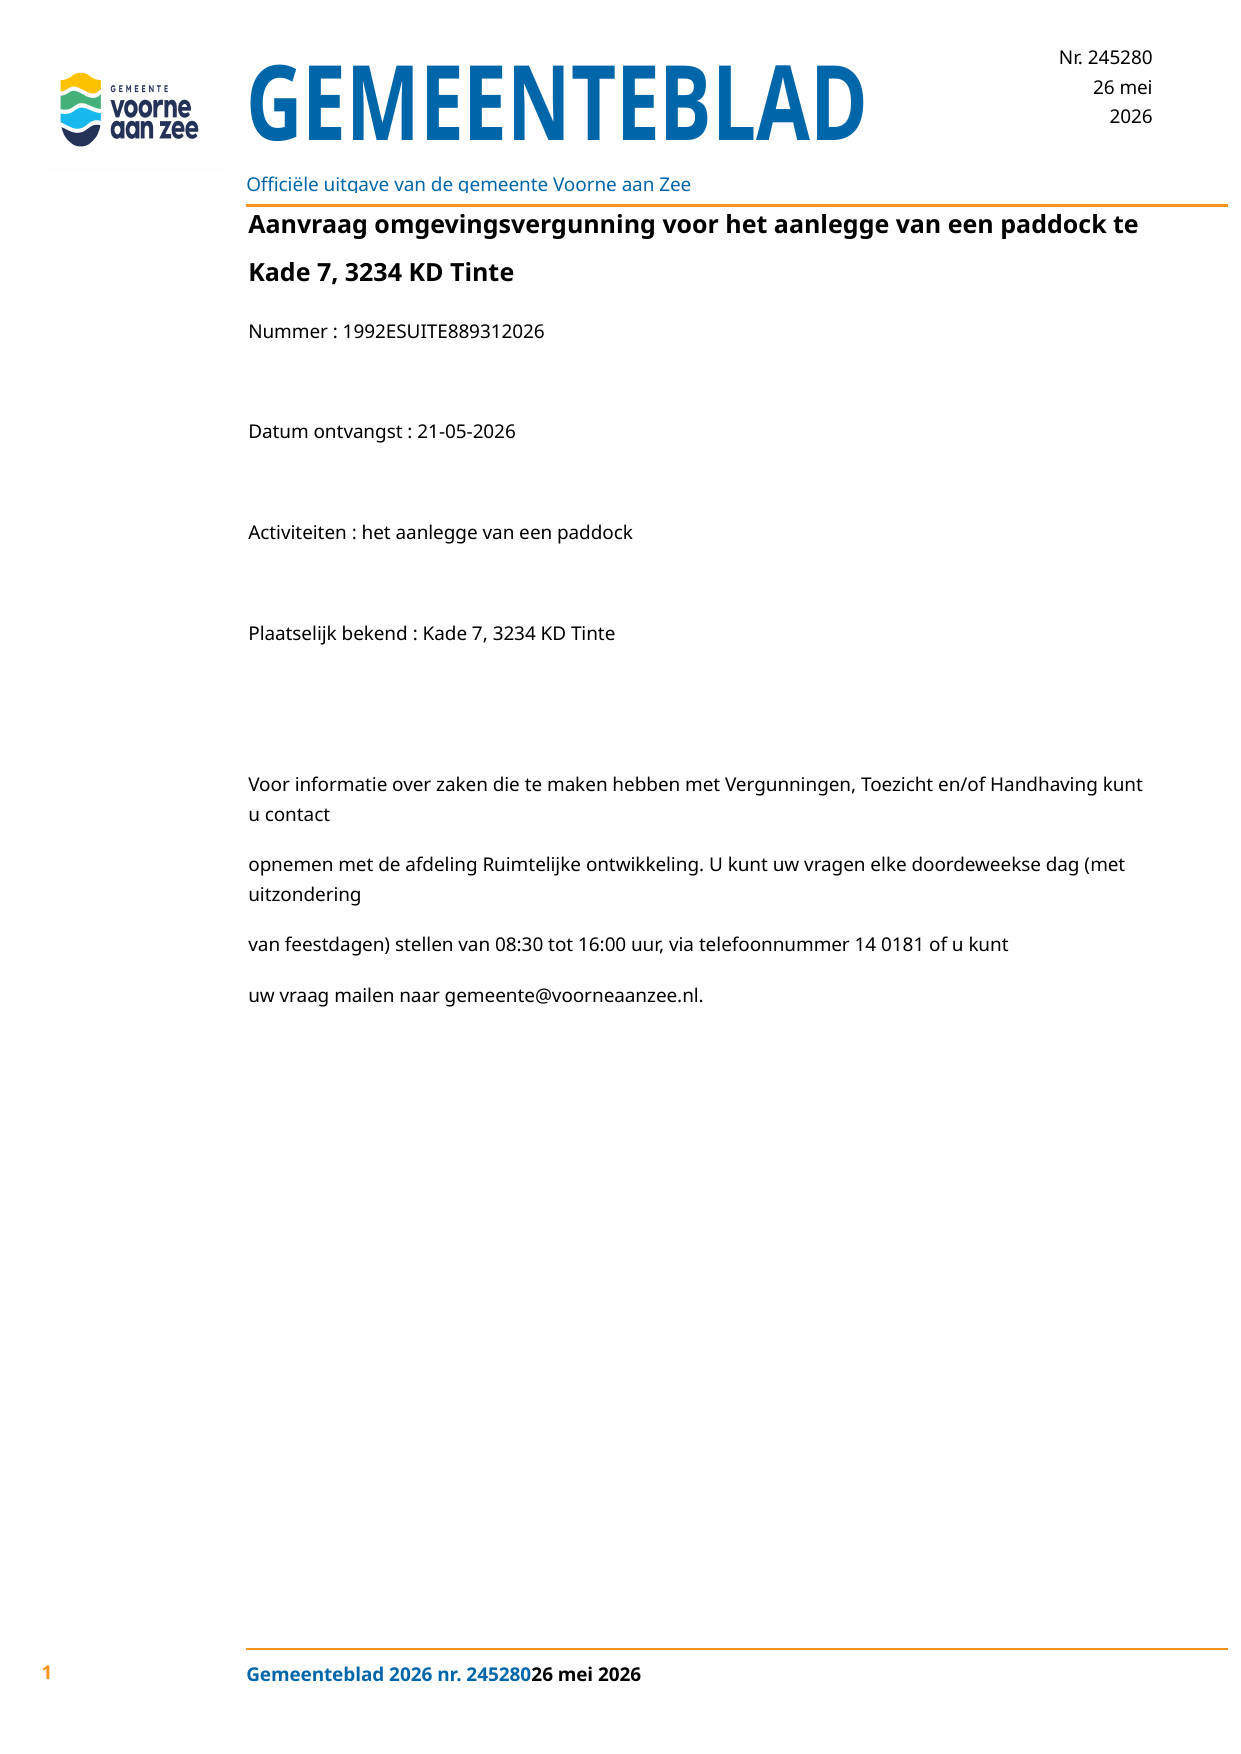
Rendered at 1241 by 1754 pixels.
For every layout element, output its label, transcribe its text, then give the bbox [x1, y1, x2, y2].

text Voor informatie over zaken die te maken hebben met Vergunningen, Toezicht en/of Handhaving kunt u contact [248, 772, 1152, 827]
text opnemen met de afdeling Ruimtelijke ontwikkeling. U kunt uw vragen elke doordeweekse dag (met uitzondering [248, 852, 1152, 907]
text uw vraag mailen naar gemeente@voorneaanzee.nl. [248, 982, 1152, 1008]
text van feestdagen) stellen van 08:30 tot 16:00 uur, via telefoonnummer 14 0181 of u kunt [248, 932, 1152, 957]
text Nummer : 1992ESUITE889312026 [248, 318, 1152, 344]
text Datum ontvangst : 21-05-2026 [248, 419, 1152, 444]
text Activiteiten : het aanlegge van een paddock [248, 519, 1152, 545]
picture [41, 47, 231, 172]
text Aanvraag omgevingsvergunning voor het aanlegge van een paddock te Kade 7, 3234 KD Tinte [248, 207, 1152, 288]
text Plaatselijk bekend : Kade 7, 3234 KD Tinte [248, 620, 1152, 646]
